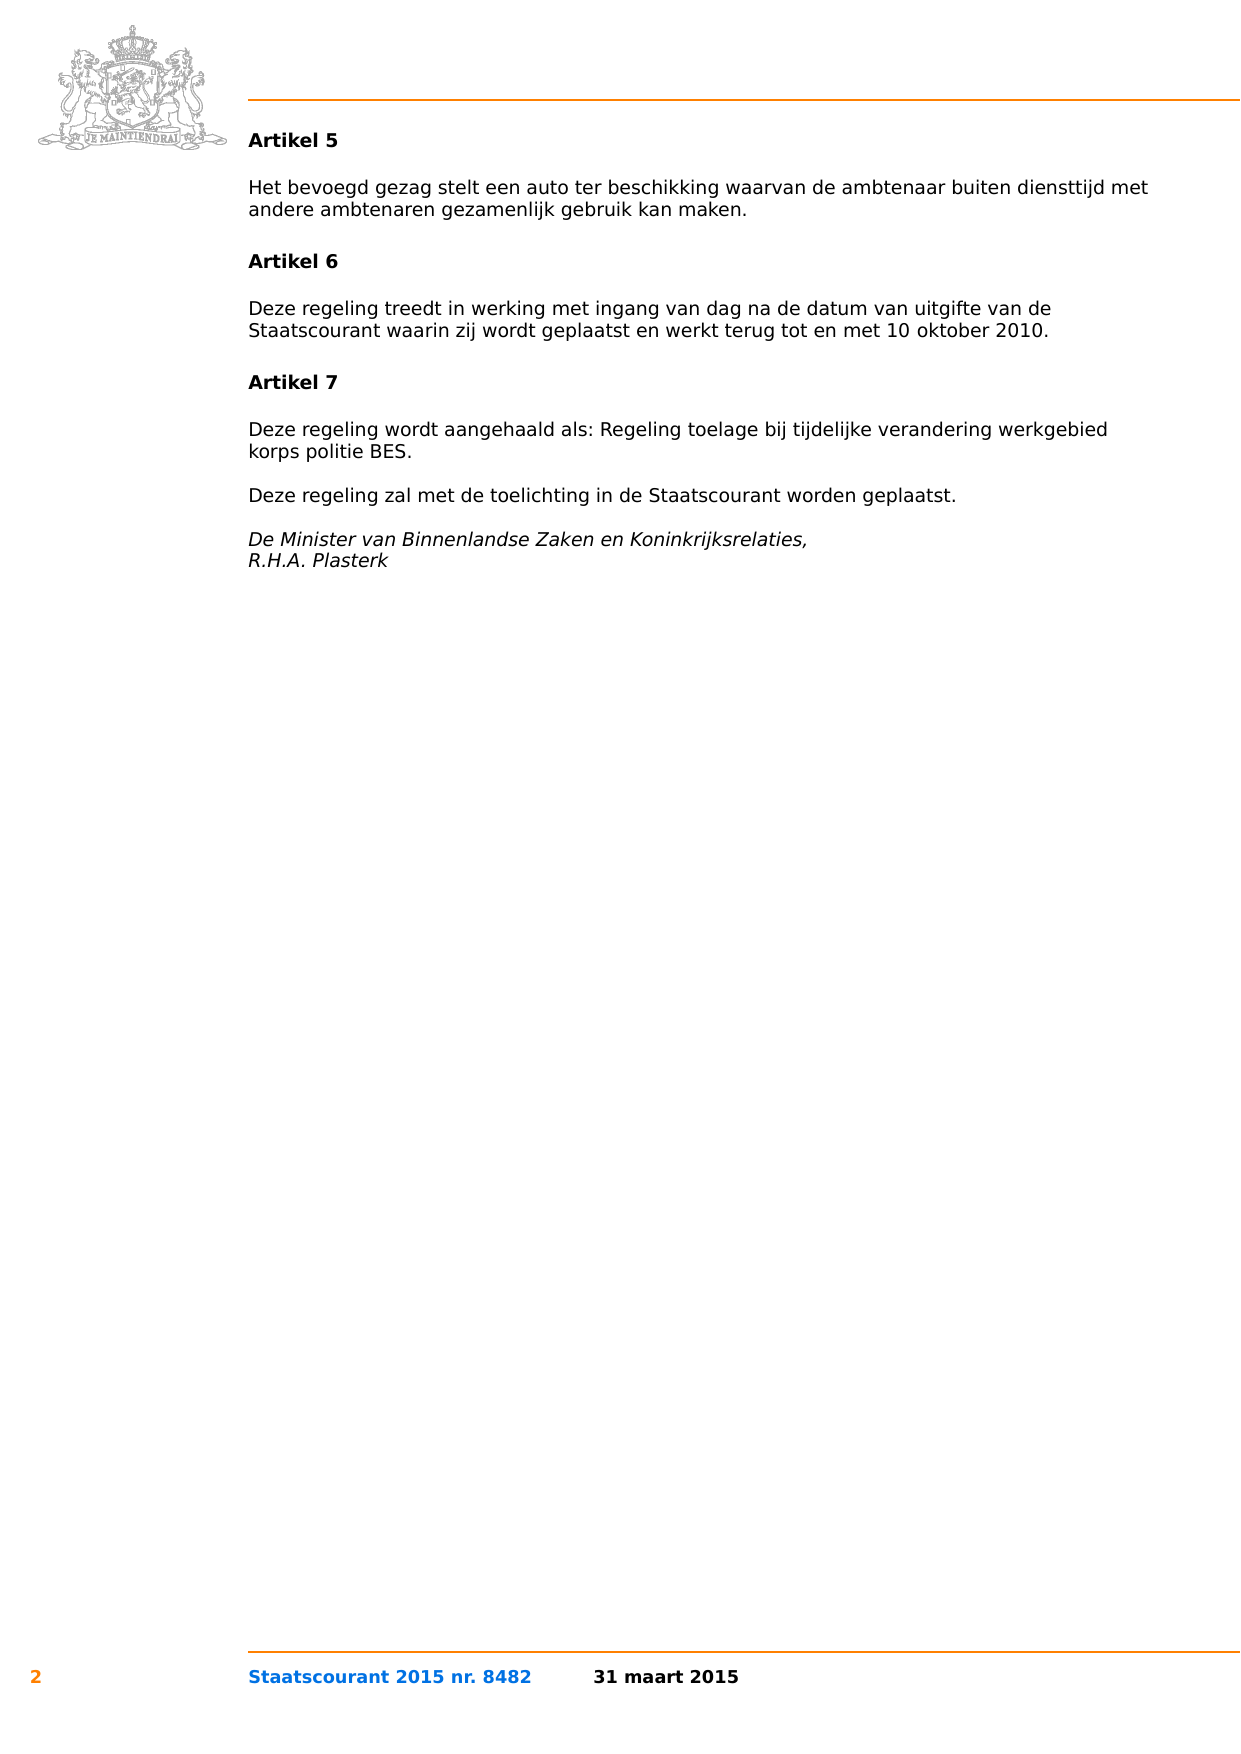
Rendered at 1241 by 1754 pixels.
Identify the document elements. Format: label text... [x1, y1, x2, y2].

subtitle Artikel 6 [248, 251, 1163, 273]
subtitle Artikel 7 [248, 372, 1163, 394]
text De Minister van Binnenlandse Zaken en Koninkrijksrelaties, R.H.A. Plasterk [248, 528, 1163, 572]
subtitle Artikel 5 [248, 130, 1163, 152]
picture [38, 25, 227, 150]
text Deze regeling treedt in werking met ingang van dag na de datum van uitgifte van de Staatscourant waarin zij wordt geplaatst en werkt terug tot en met 10 oktober 2010. [248, 298, 1163, 342]
text Deze regeling zal met de toelichting in de Staatscourant worden geplaatst. [248, 484, 1163, 507]
text Het bevoegd gezag stelt een auto ter beschikking waarvan de ambtenaar buiten diensttijd met andere ambtenaren gezamenlijk gebruik kan maken. [248, 177, 1163, 221]
text Deze regeling wordt aangehaald als: Regeling toelage bij tijdelijke verandering werkgebied korps politie BES. [248, 419, 1163, 463]
